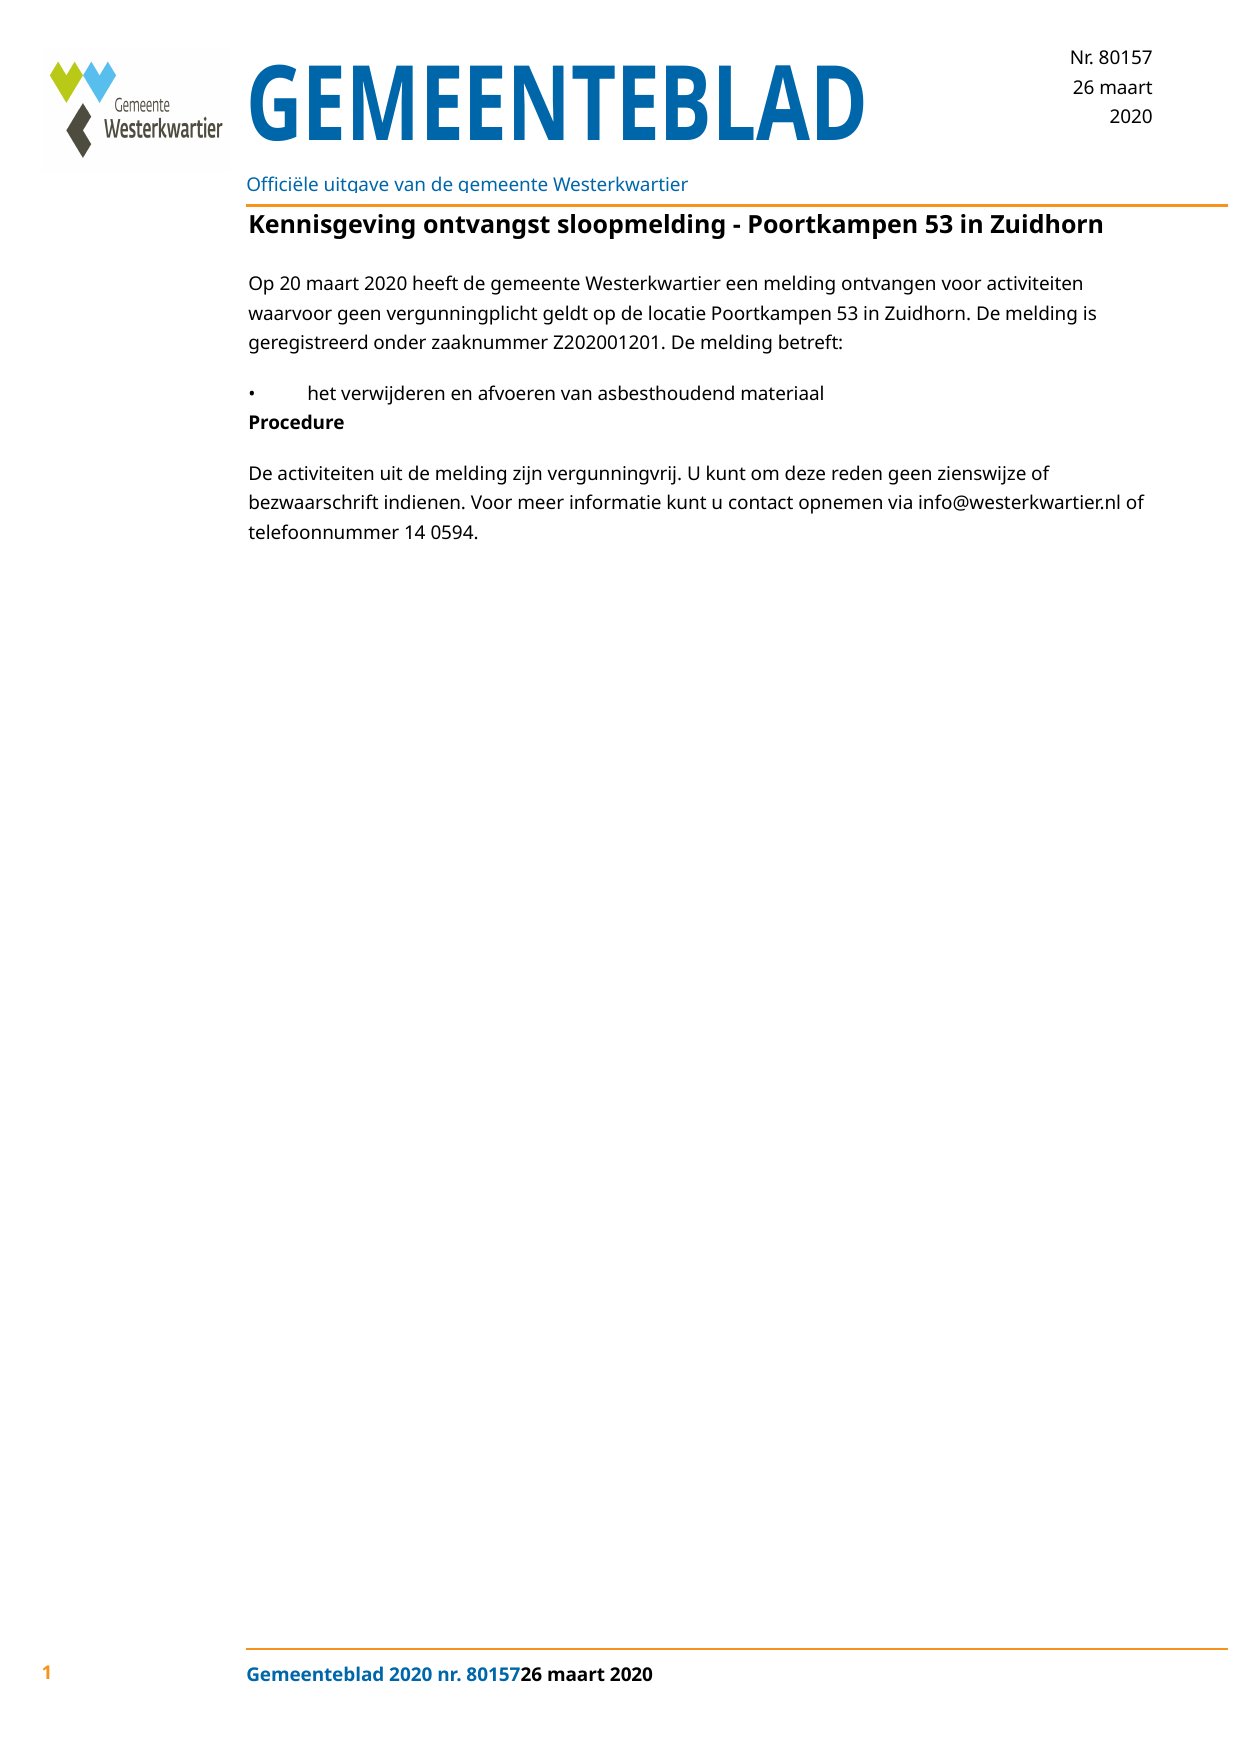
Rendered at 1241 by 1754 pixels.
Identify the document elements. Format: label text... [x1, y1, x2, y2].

text Procedure [248, 409, 1152, 435]
text Kennisgeving ontvangst sloopmelding - Poortkampen 53 in Zuidhorn [248, 207, 1152, 241]
text De activiteiten uit de melding zijn vergunningvrij. U kunt om deze reden geen zienswijze of bezwaarschrift indienen. Voor meer informatie kunt u contact opnemen via info@westerkwartier.nl of telefoonnummer 14 0594. [248, 460, 1152, 545]
text Op 20 maart 2020 heeft de gemeente Westerkwartier een melding ontvangen voor activiteiten waarvoor geen vergunningplicht geldt op de locatie Poortkampen 53 in Zuidhorn. De melding is geregistreerd onder zaaknummer Z202001201. De melding betreft: [248, 270, 1152, 355]
list het verwijderen en afvoeren van asbesthoudend materiaal [248, 380, 1152, 406]
picture [41, 47, 231, 172]
